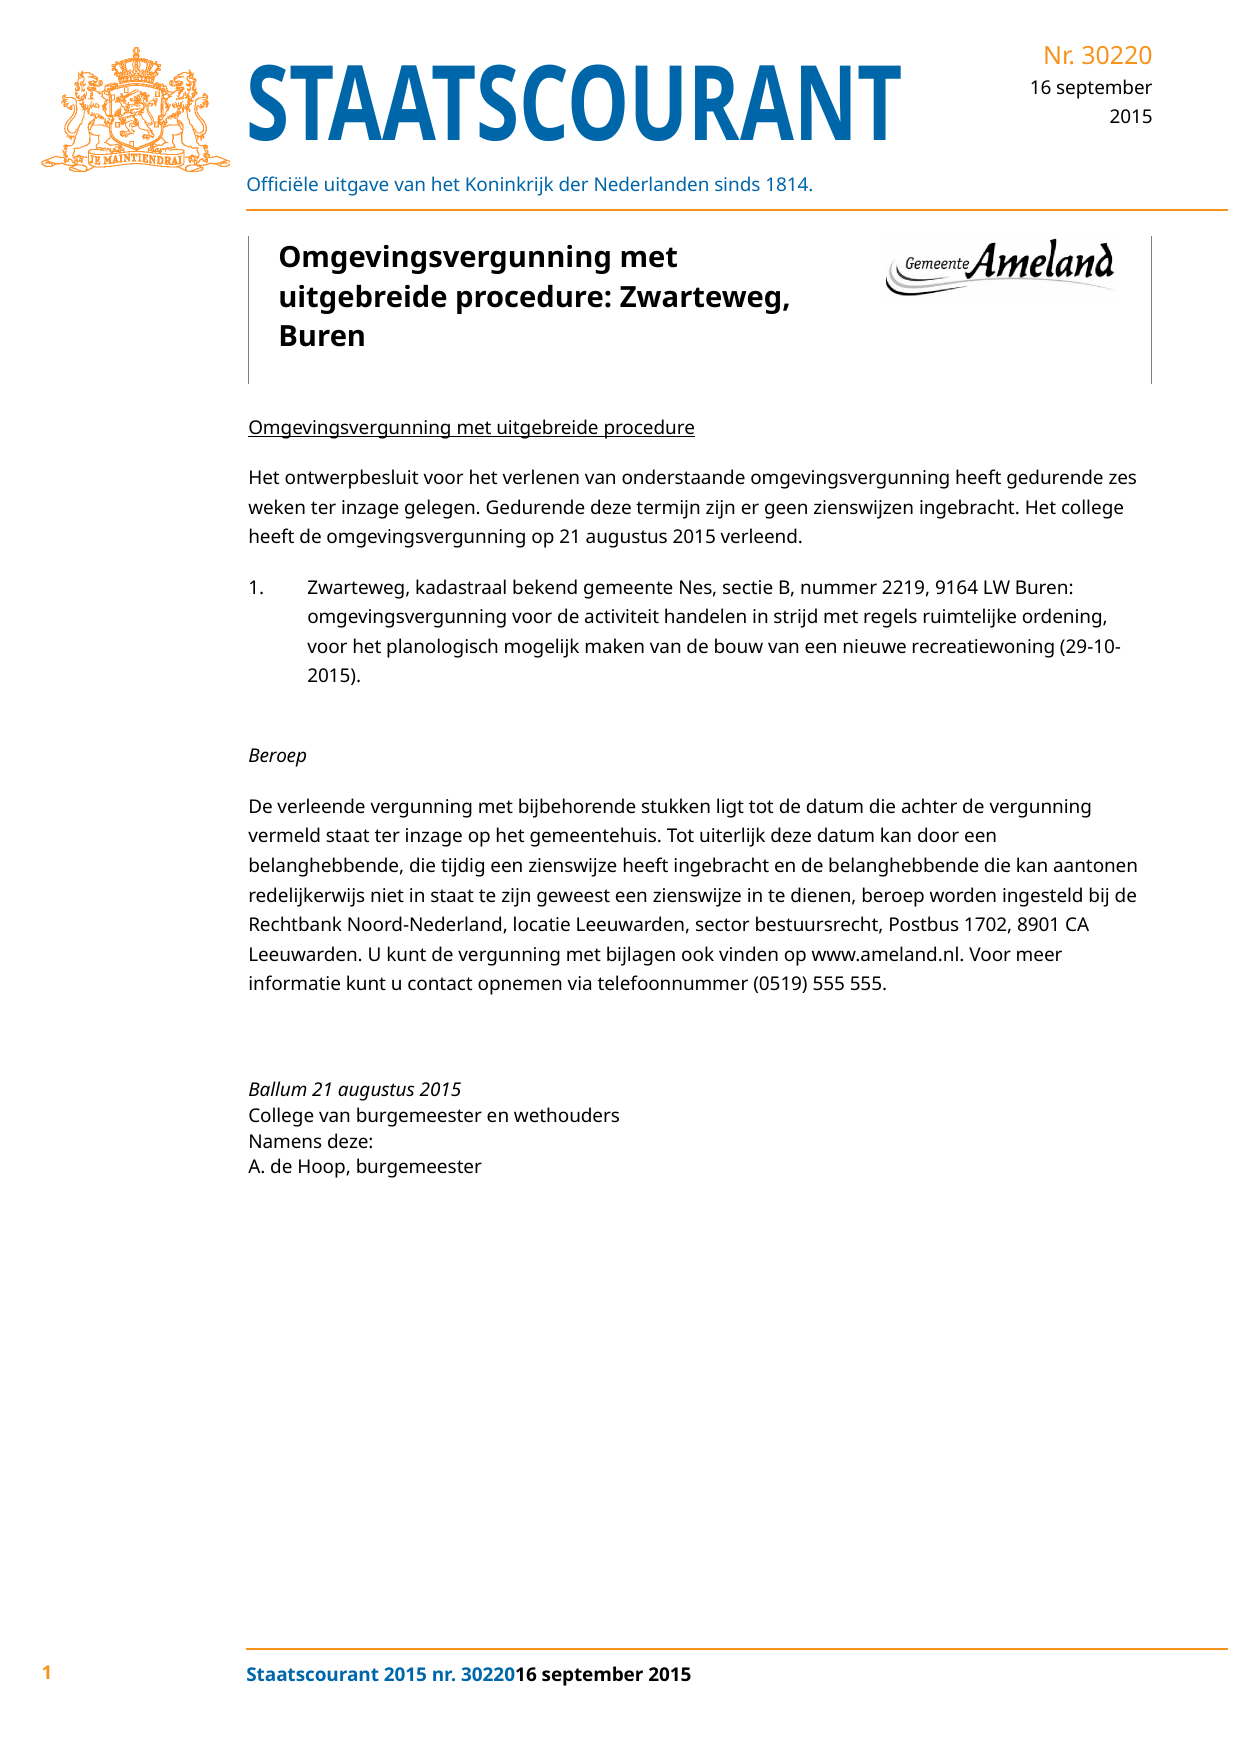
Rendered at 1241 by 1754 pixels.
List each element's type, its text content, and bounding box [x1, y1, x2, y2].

text Omgevingsvergunning met uitgebreide procedure [248, 414, 1152, 440]
table_header [850, 236, 1151, 384]
text Beroep [248, 743, 1152, 768]
list Zwarteweg, kadastraal bekend gemeente Nes, sectie B, nummer 2219, 9164 LW Buren: omgevingsvergunning voor de activiteit handelen in strijd met regels ruimtelijke ordening, voor het planologisch mogelijk maken van de bouw van een nieuwe recreatiewoning (29-10-2015). [248, 574, 1152, 688]
picture [882, 236, 1119, 300]
text Ballum 21 augustus 2015 [248, 1076, 1152, 1102]
text Namens deze: [248, 1128, 1152, 1153]
picture [41, 47, 231, 172]
text Het ontwerpbesluit voor het verlenen van onderstaande omgevingsvergunning heeft gedurende zes weken ter inzage gelegen. Gedurende deze termijn zijn er geen zienswijzen ingebracht. Het college heeft de omgevingsvergunning op 21 augustus 2015 verleend. [248, 464, 1152, 549]
text De verleende vergunning met bijbehorende stukken ligt tot de datum die achter de vergunning vermeld staat ter inzage op het gemeentehuis. Tot uiterlijk deze datum kan door een belanghebbende, die tijdig een zienswijze heeft ingebracht en de belanghebbende die kan aantonen redelijkerwijs niet in staat te zijn geweest een zienswijze in te dienen, beroep worden ingesteld bij de Rechtbank Noord-Nederland, locatie Leeuwarden, sector bestuursrecht, Postbus 1702, 8901 CA Leeuwarden. U kunt de vergunning met bijlagen ook vinden op www.ameland.nl. Voor meer informatie kunt u contact opnemen via telefoonnummer (0519) 555 555. [248, 793, 1152, 996]
text College van burgemeester en wethouders [248, 1102, 1152, 1128]
text A. de Hoop, burgemeester [248, 1153, 1152, 1179]
table_header Omgevingsvergunning met uitgebreide procedure: Zwarteweg, Buren [249, 236, 850, 384]
